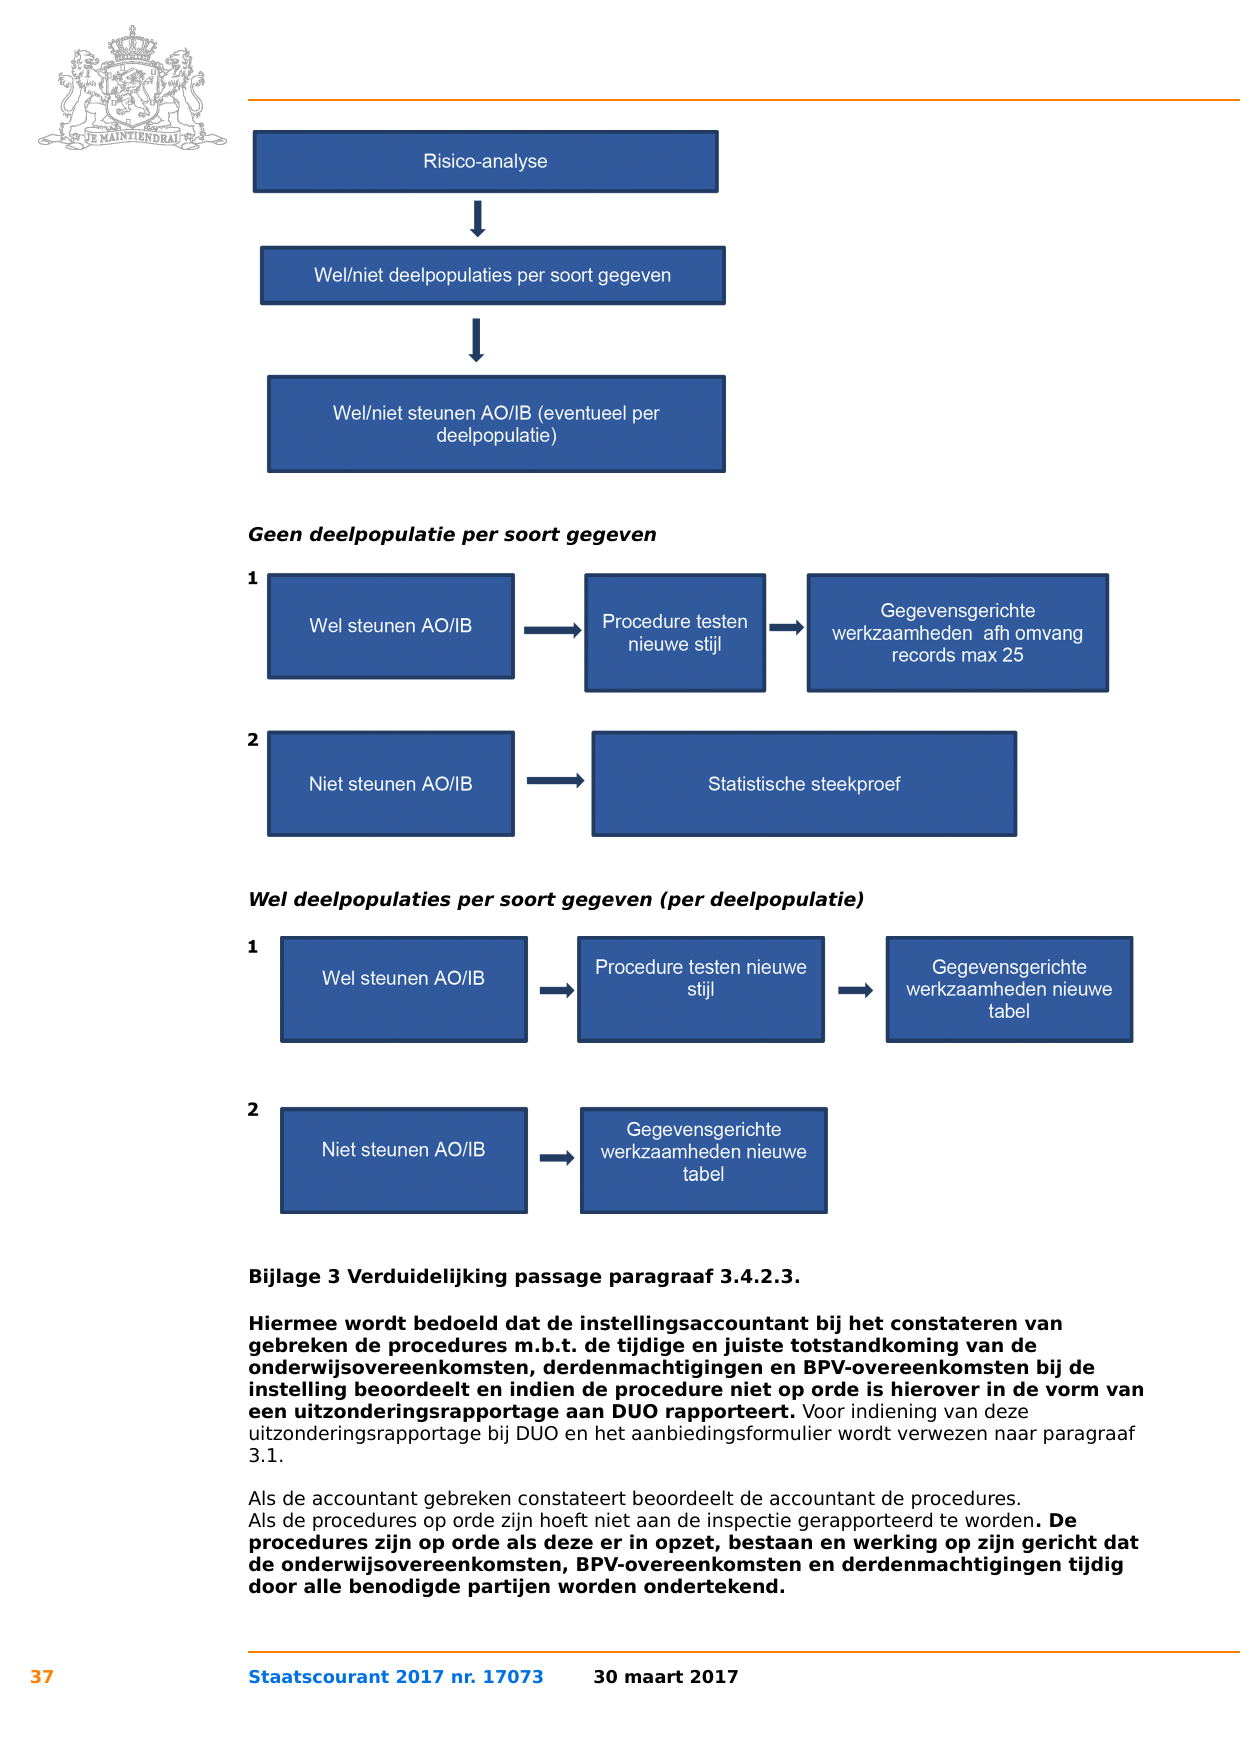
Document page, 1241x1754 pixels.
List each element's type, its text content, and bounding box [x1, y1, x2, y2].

picture [248, 571, 1134, 837]
picture [248, 936, 1134, 1214]
picture [248, 130, 1134, 473]
text Als de accountant gebreken constateert beoordeelt de accountant de procedures. [248, 1488, 1163, 1510]
picture [38, 25, 227, 150]
text Als de procedures op orde zijn hoeft niet aan de inspectie gerapporteerd te worden. De procedures zijn op orde als deze er in opzet, bestaan en werking op zijn gericht dat de onderwijsovereenkomsten, BPV-overeenkomsten en derdenmachtigingen tijdig door alle benodigde partijen worden ondertekend. [248, 1510, 1163, 1598]
subtitle Wel deelpopulaties per soort gegeven (per deelpopulatie) [248, 889, 1163, 911]
subtitle Geen deelpopulatie per soort gegeven [248, 524, 1163, 546]
subtitle Bijlage 3 Verduidelijking passage paragraaf 3.4.2.3. [248, 1266, 1163, 1288]
text Hiermee wordt bedoeld dat de instellingsaccountant bij het constateren van gebreken de procedures m.b.t. de tijdige en juiste totstandkoming van de onderwijsovereenkomsten, derdenmachtigingen en BPV-overeenkomsten bij de instelling beoordeelt en indien de procedure niet op orde is hierover in de vorm van een uitzonderingsrapportage aan DUO rapporteert. Voor indiening van deze uitzonderingsrapportage bij DUO en het aanbiedingsformulier wordt verwezen naar paragraaf 3.1. [248, 1313, 1163, 1466]
